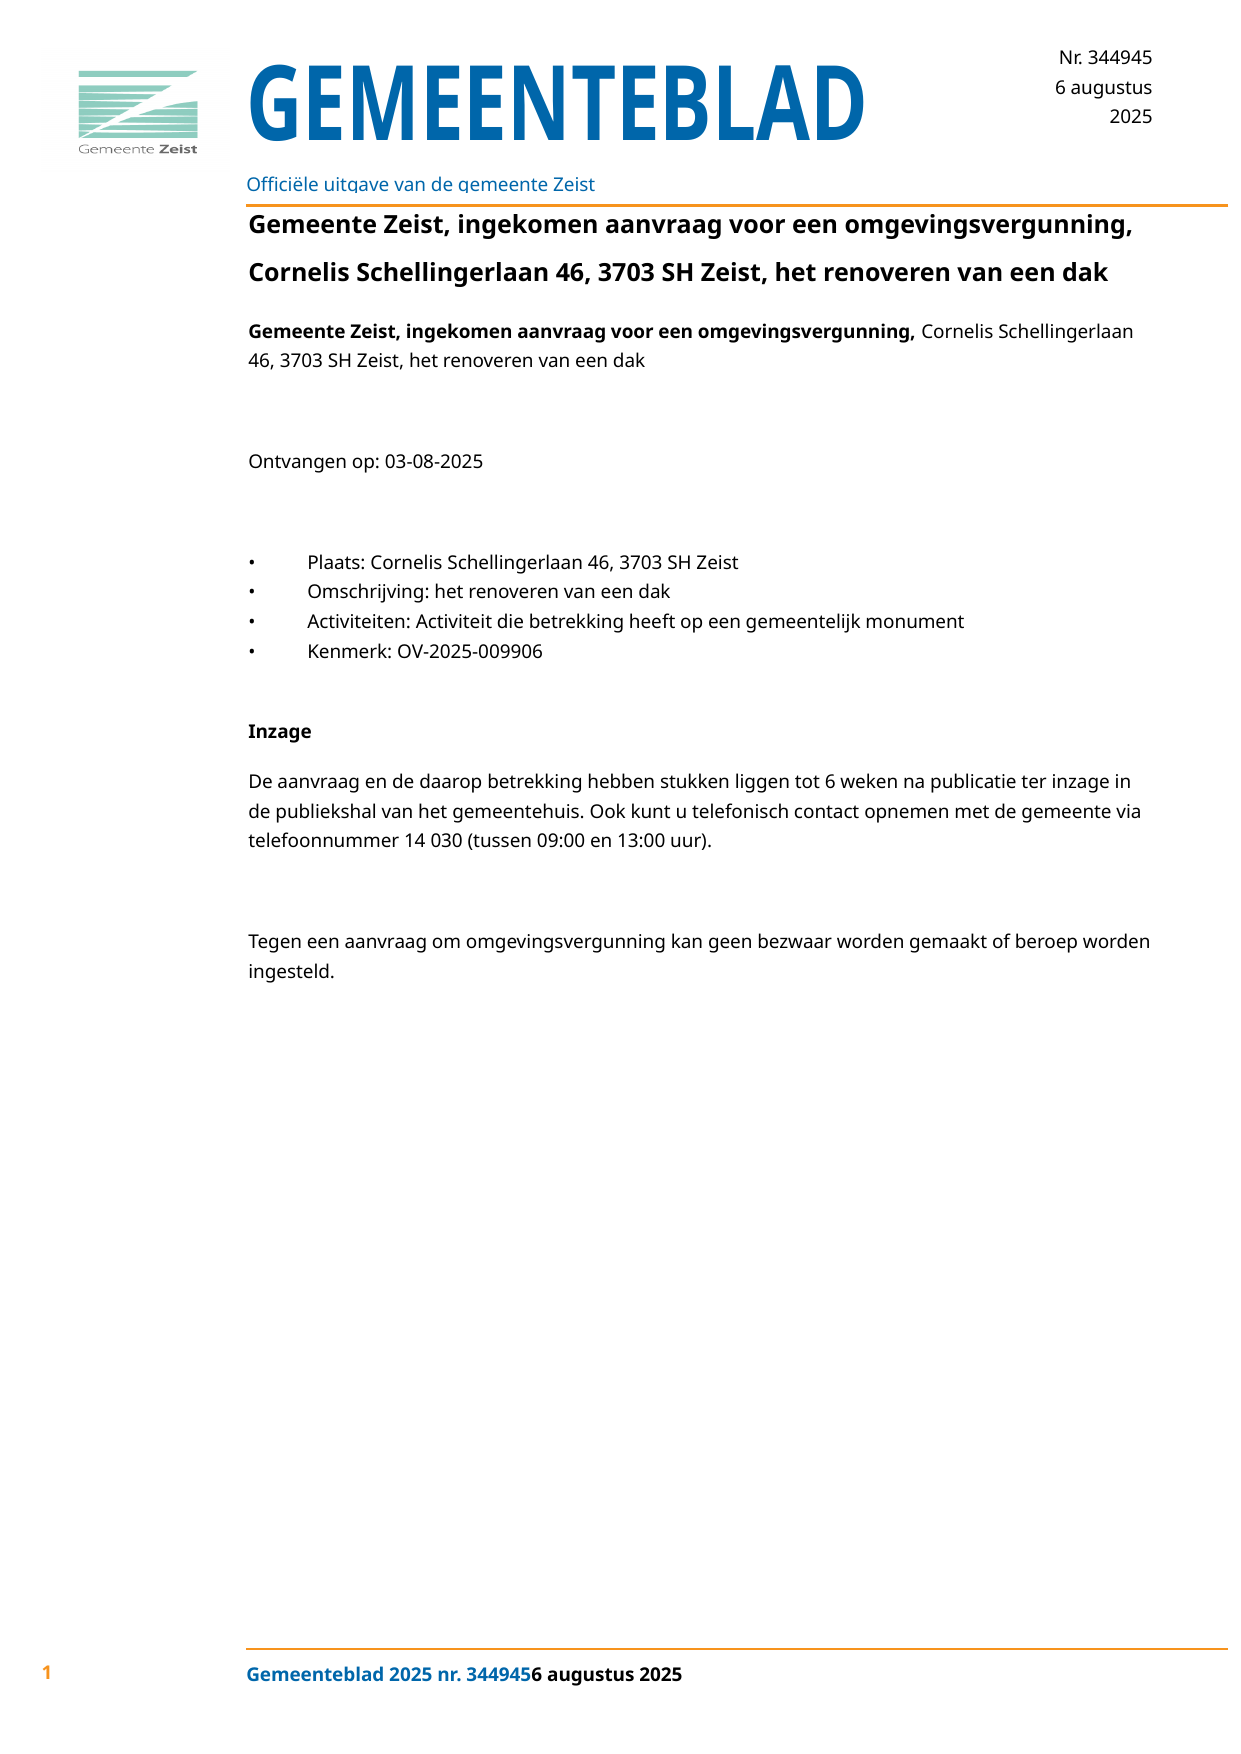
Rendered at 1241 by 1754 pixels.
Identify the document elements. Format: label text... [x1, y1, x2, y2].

picture [41, 47, 231, 172]
text Gemeente Zeist, ingekomen aanvraag voor een omgevingsvergunning, Cornelis Schellingerlaan 46, 3703 SH Zeist, het renoveren van een dak [248, 318, 1152, 373]
list Omschrijving: het renoveren van een dak [248, 579, 1152, 604]
text De aanvraag en de daarop betrekking hebben stukken liggen tot 6 weken na publicatie ter inzage in de publiekshal van het gemeentehuis. Ook kunt u telefonisch contact opnemen met de gemeente via telefoonnummer 14 030 (tussen 09:00 en 13:00 uur). [248, 768, 1152, 853]
text Tegen een aanvraag om omgevingsvergunning kan geen bezwaar worden gemaakt of beroep worden ingesteld. [248, 928, 1152, 984]
text Ontvangen op: 03-08-2025 [248, 448, 1152, 474]
text Gemeente Zeist, ingekomen aanvraag voor een omgevingsvergunning, Cornelis Schellingerlaan 46, 3703 SH Zeist, het renoveren van een dak [248, 207, 1152, 288]
list Activiteiten: Activiteit die betrekking heeft op een gemeentelijk monument [248, 608, 1152, 634]
list Kenmerk: OV-2025-009906 [248, 638, 1152, 664]
text Inzage [248, 718, 1152, 744]
list Plaats: Cornelis Schellingerlaan 46, 3703 SH Zeist [248, 549, 1152, 575]
